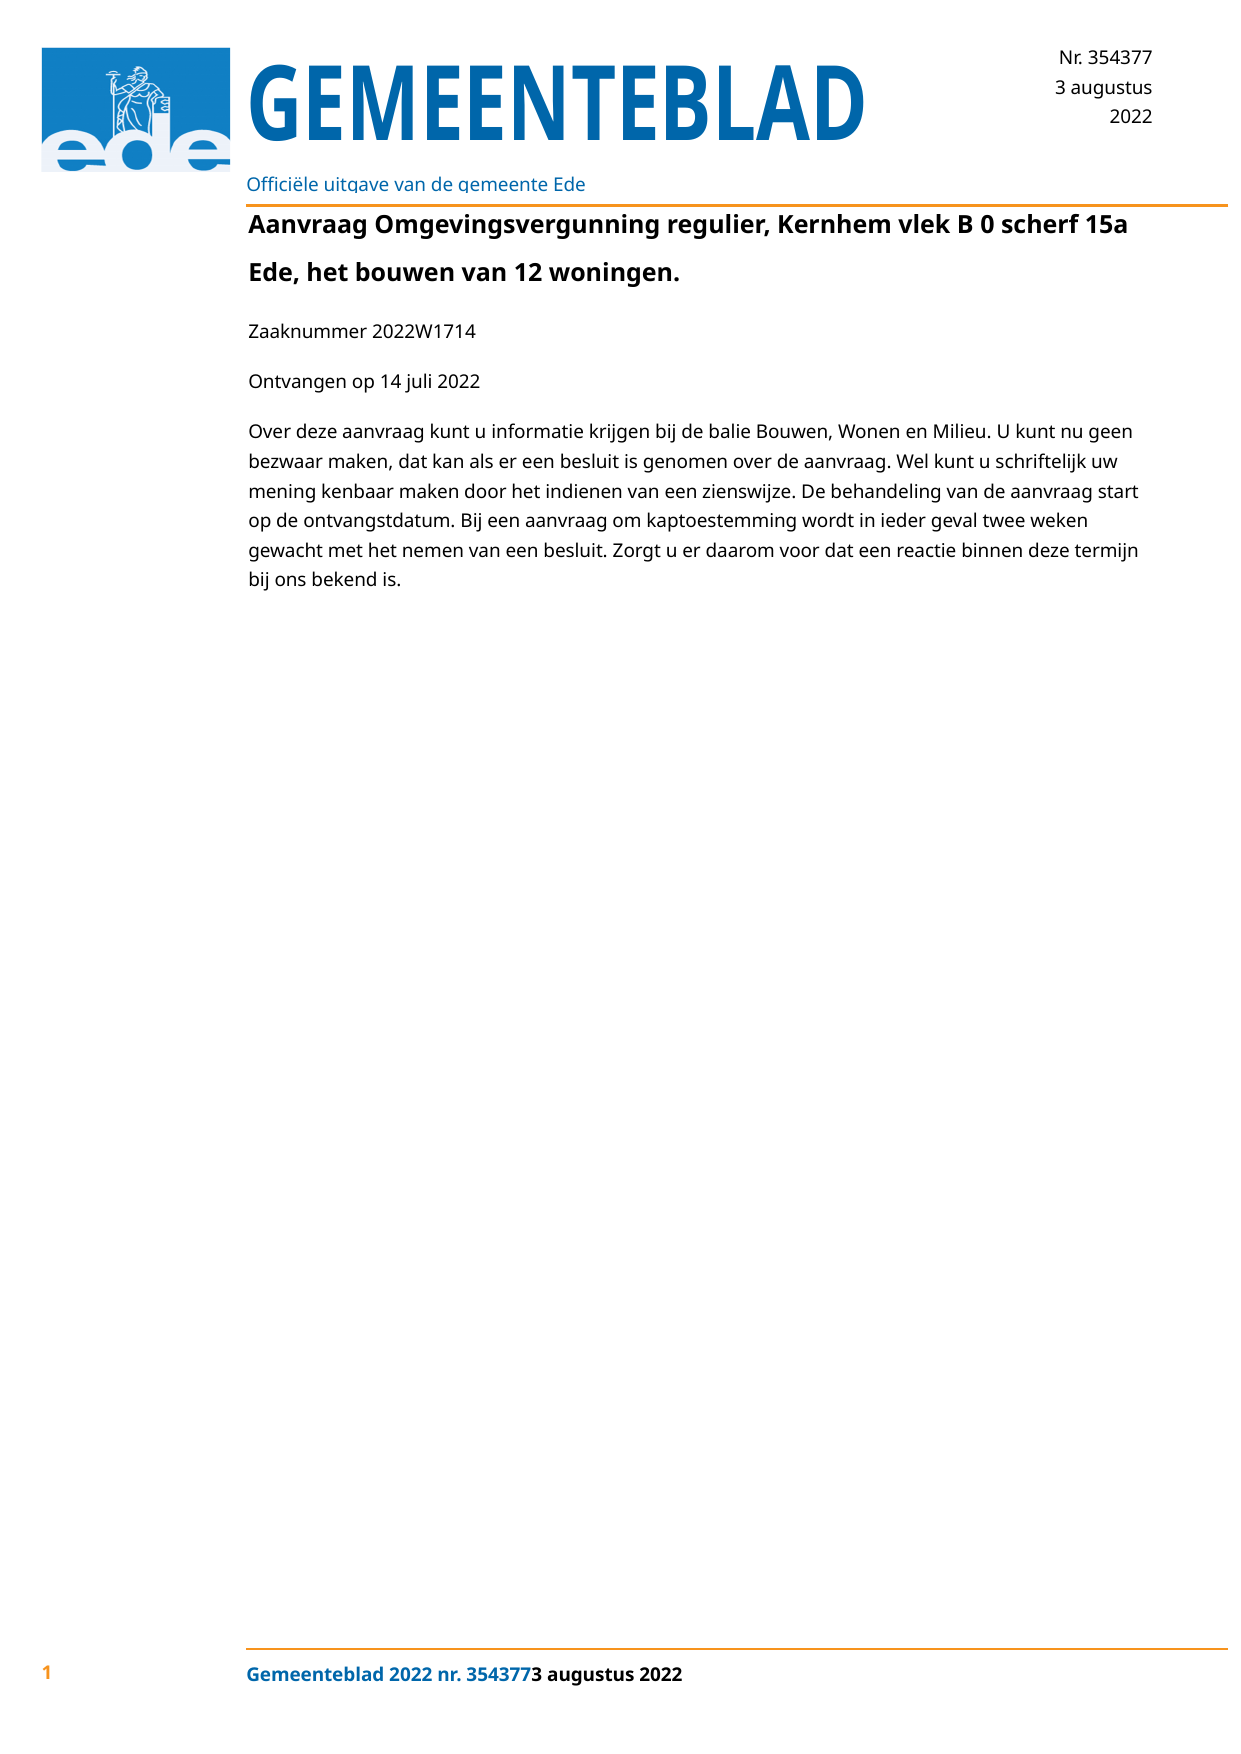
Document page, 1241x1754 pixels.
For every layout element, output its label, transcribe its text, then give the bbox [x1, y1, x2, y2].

text Ontvangen op 14 juli 2022 [248, 368, 1152, 394]
picture [41, 47, 231, 172]
text Aanvraag Omgevingsvergunning regulier, Kernhem vlek B 0 scherf 15a Ede, het bouwen van 12 woningen. [248, 207, 1152, 288]
text Zaaknummer 2022W1714 [248, 318, 1152, 344]
text Over deze aanvraag kunt u informatie krijgen bij de balie Bouwen, Wonen en Milieu. U kunt nu geen bezwaar maken, dat kan als er een besluit is genomen over de aanvraag. Wel kunt u schriftelijk uw mening kenbaar maken door het indienen van een zienswijze. De behandeling van de aanvraag start op de ontvangstdatum. Bij een aanvraag om kaptoestemming wordt in ieder geval twee weken gewacht met het nemen van een besluit. Zorgt u er daarom voor dat een reactie binnen deze termijn bij ons bekend is. [248, 419, 1152, 592]
